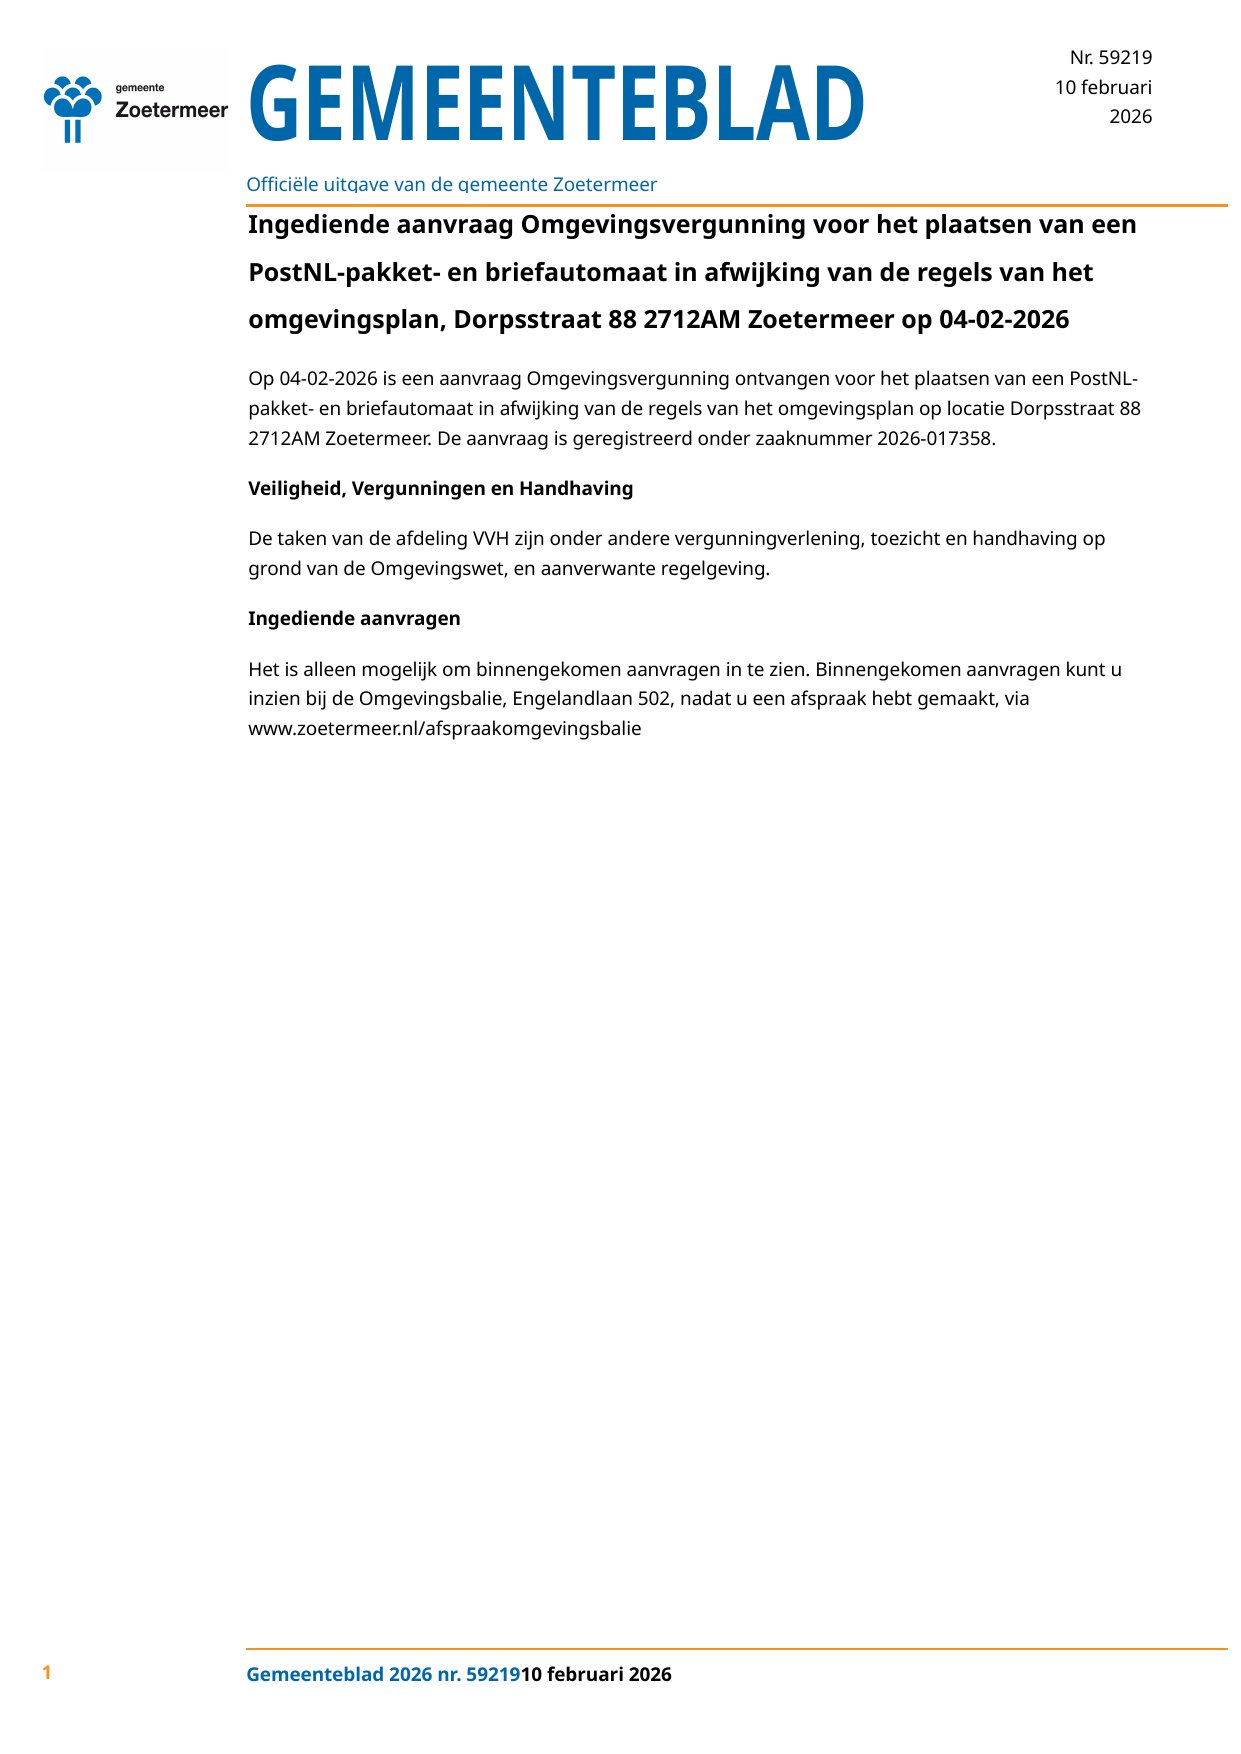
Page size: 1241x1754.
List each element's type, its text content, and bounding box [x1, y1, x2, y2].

text Veiligheid, Vergunningen en Handhaving [248, 475, 1152, 501]
picture [41, 47, 231, 172]
text De taken van de afdeling VVH zijn onder andere vergunningverlening, toezicht en handhaving op grond van de Omgevingswet, en aanverwante regelgeving. [248, 526, 1152, 581]
text Ingediende aanvragen [248, 606, 1152, 631]
text Ingediende aanvraag Omgevingsvergunning voor het plaatsen van een PostNL-pakket- en briefautomaat in afwijking van de regels van het omgevingsplan, Dorpsstraat 88 2712AM Zoetermeer op 04-02-2026 [248, 207, 1152, 336]
text Het is alleen mogelijk om binnengekomen aanvragen in te zien. Binnengekomen aanvragen kunt u inzien bij de Omgevingsbalie, Engelandlaan 502, nadat u een afspraak hebt gemaakt, via www.zoetermeer.nl/afspraakomgevingsbalie [248, 656, 1152, 741]
text Op 04-02-2026 is een aanvraag Omgevingsvergunning ontvangen voor het plaatsen van een PostNL-pakket- en briefautomaat in afwijking van de regels van het omgevingsplan op locatie Dorpsstraat 88 2712AM Zoetermeer. De aanvraag is geregistreerd onder zaaknummer 2026-017358. [248, 366, 1152, 450]
